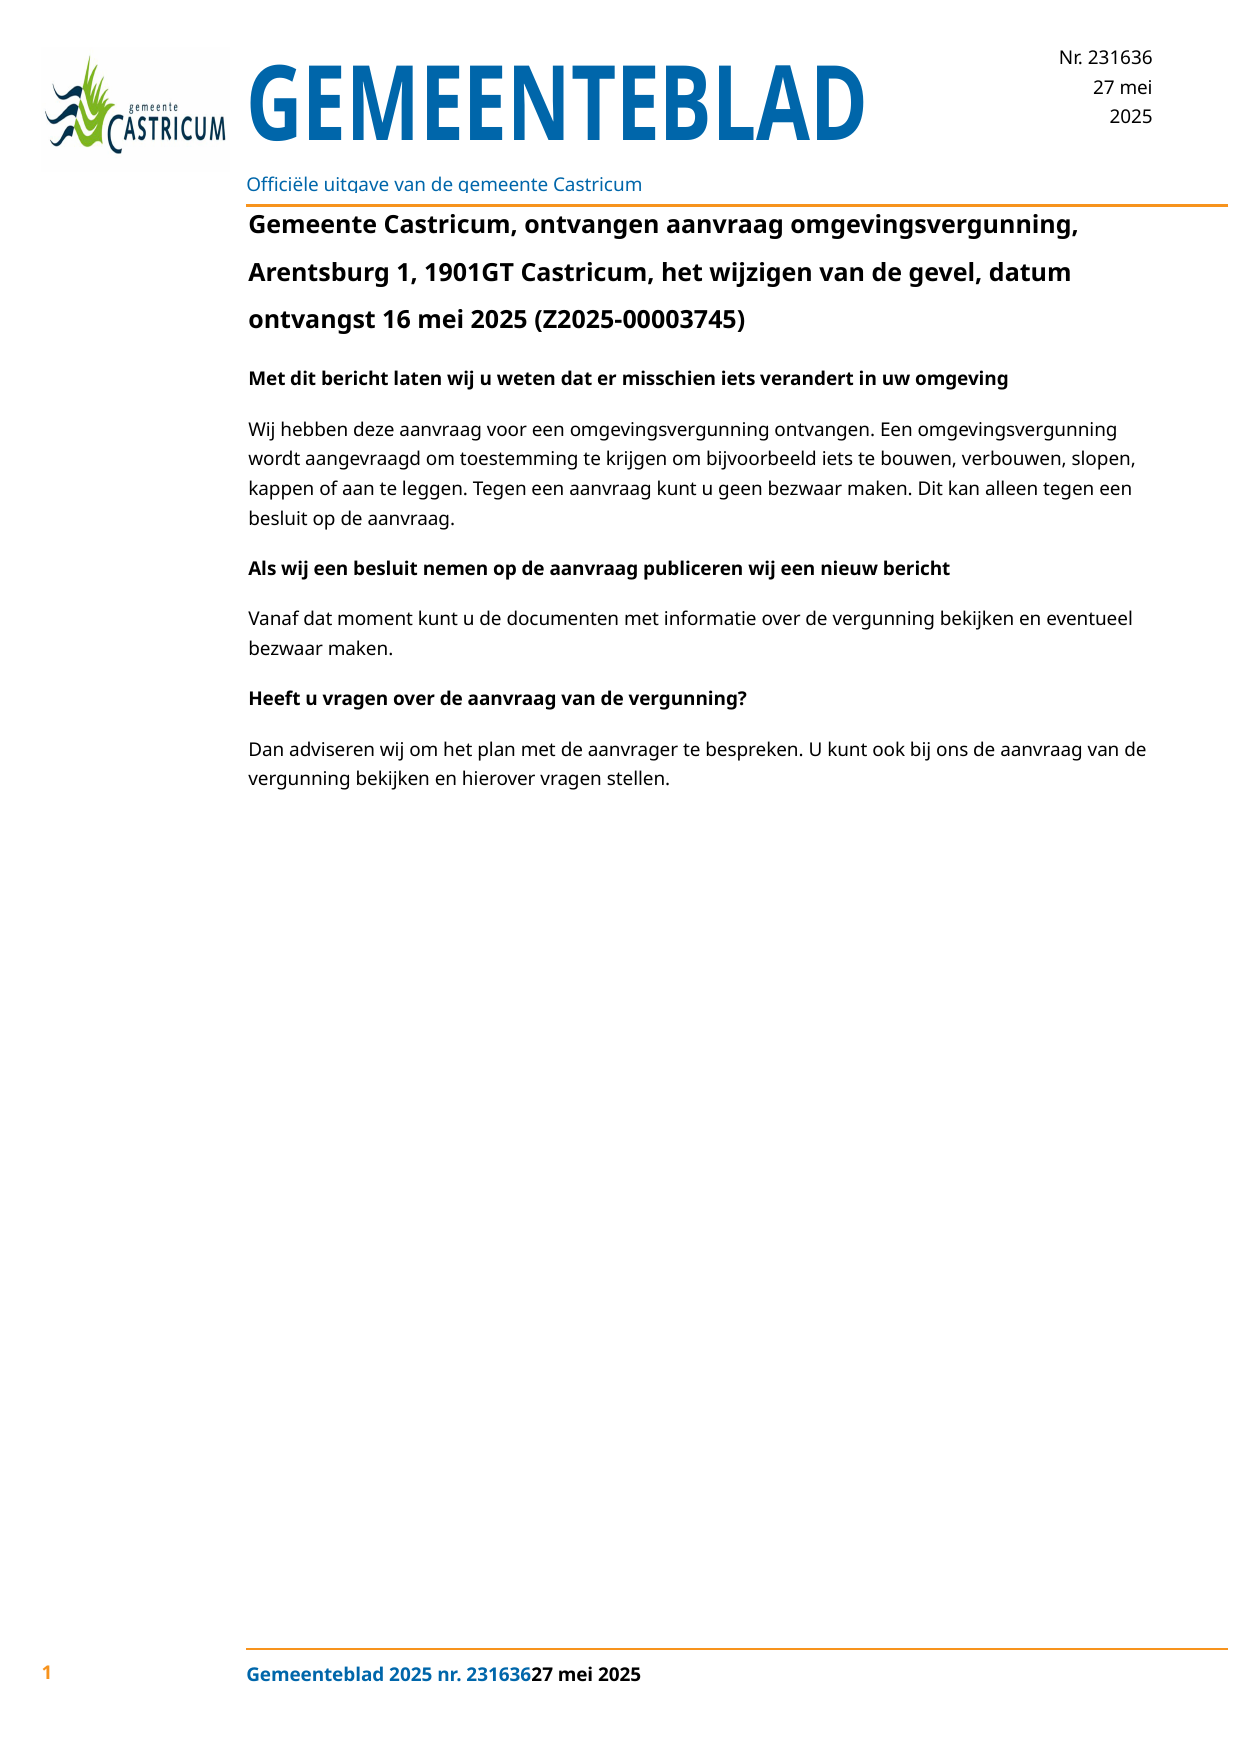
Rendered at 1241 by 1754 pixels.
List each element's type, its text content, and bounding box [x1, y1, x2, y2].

text Vanaf dat moment kunt u de documenten met informatie over de vergunning bekijken en eventueel bezwaar maken. [248, 606, 1152, 661]
text Gemeente Castricum, ontvangen aanvraag omgevingsvergunning, Arentsburg 1, 1901GT Castricum, het wijzigen van de gevel, datum ontvangst 16 mei 2025 (Z2025-00003745) [248, 207, 1152, 336]
text Met dit bericht laten wij u weten dat er misschien iets verandert in uw omgeving [248, 366, 1152, 391]
text Wij hebben deze aanvraag voor een omgevingsvergunning ontvangen. Een omgevingsvergunning wordt aangevraagd om toestemming te krijgen om bijvoorbeeld iets te bouwen, verbouwen, slopen, kappen of aan te leggen. Tegen een aanvraag kunt u geen bezwaar maken. Dit kan alleen tegen een besluit op de aanvraag. [248, 416, 1152, 530]
picture [41, 47, 231, 172]
text Als wij een besluit nemen op de aanvraag publiceren wij een nieuw bericht [248, 555, 1152, 581]
text Heeft u vragen over de aanvraag van de vergunning? [248, 686, 1152, 711]
text Dan adviseren wij om het plan met de aanvrager te bespreken. U kunt ook bij ons de aanvraag van de vergunning bekijken en hierover vragen stellen. [248, 736, 1152, 791]
